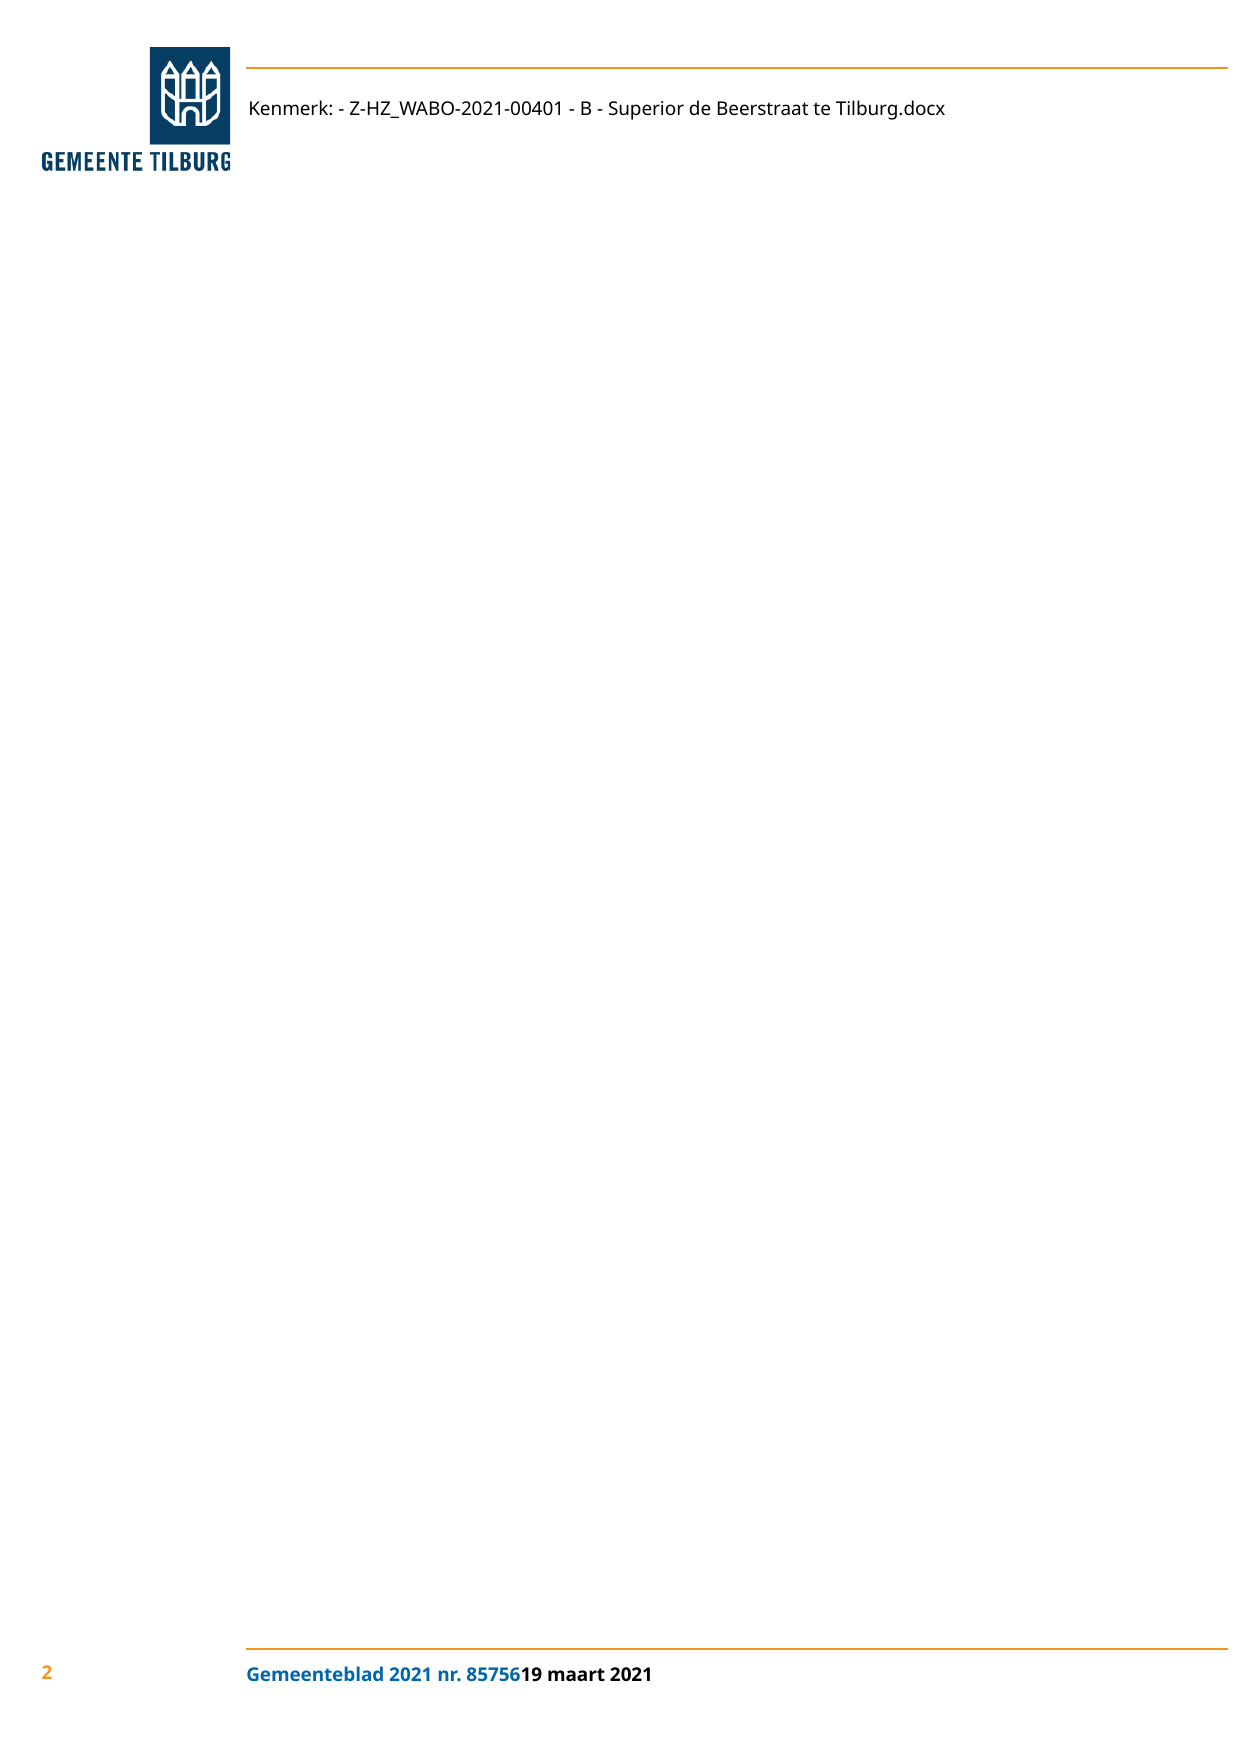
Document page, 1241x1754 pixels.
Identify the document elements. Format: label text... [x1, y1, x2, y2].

picture [41, 47, 231, 172]
text Kenmerk: - Z-HZ_WABO-2021-00401 - B - Superior de Beerstraat te Tilburg.docx [248, 95, 1152, 121]
